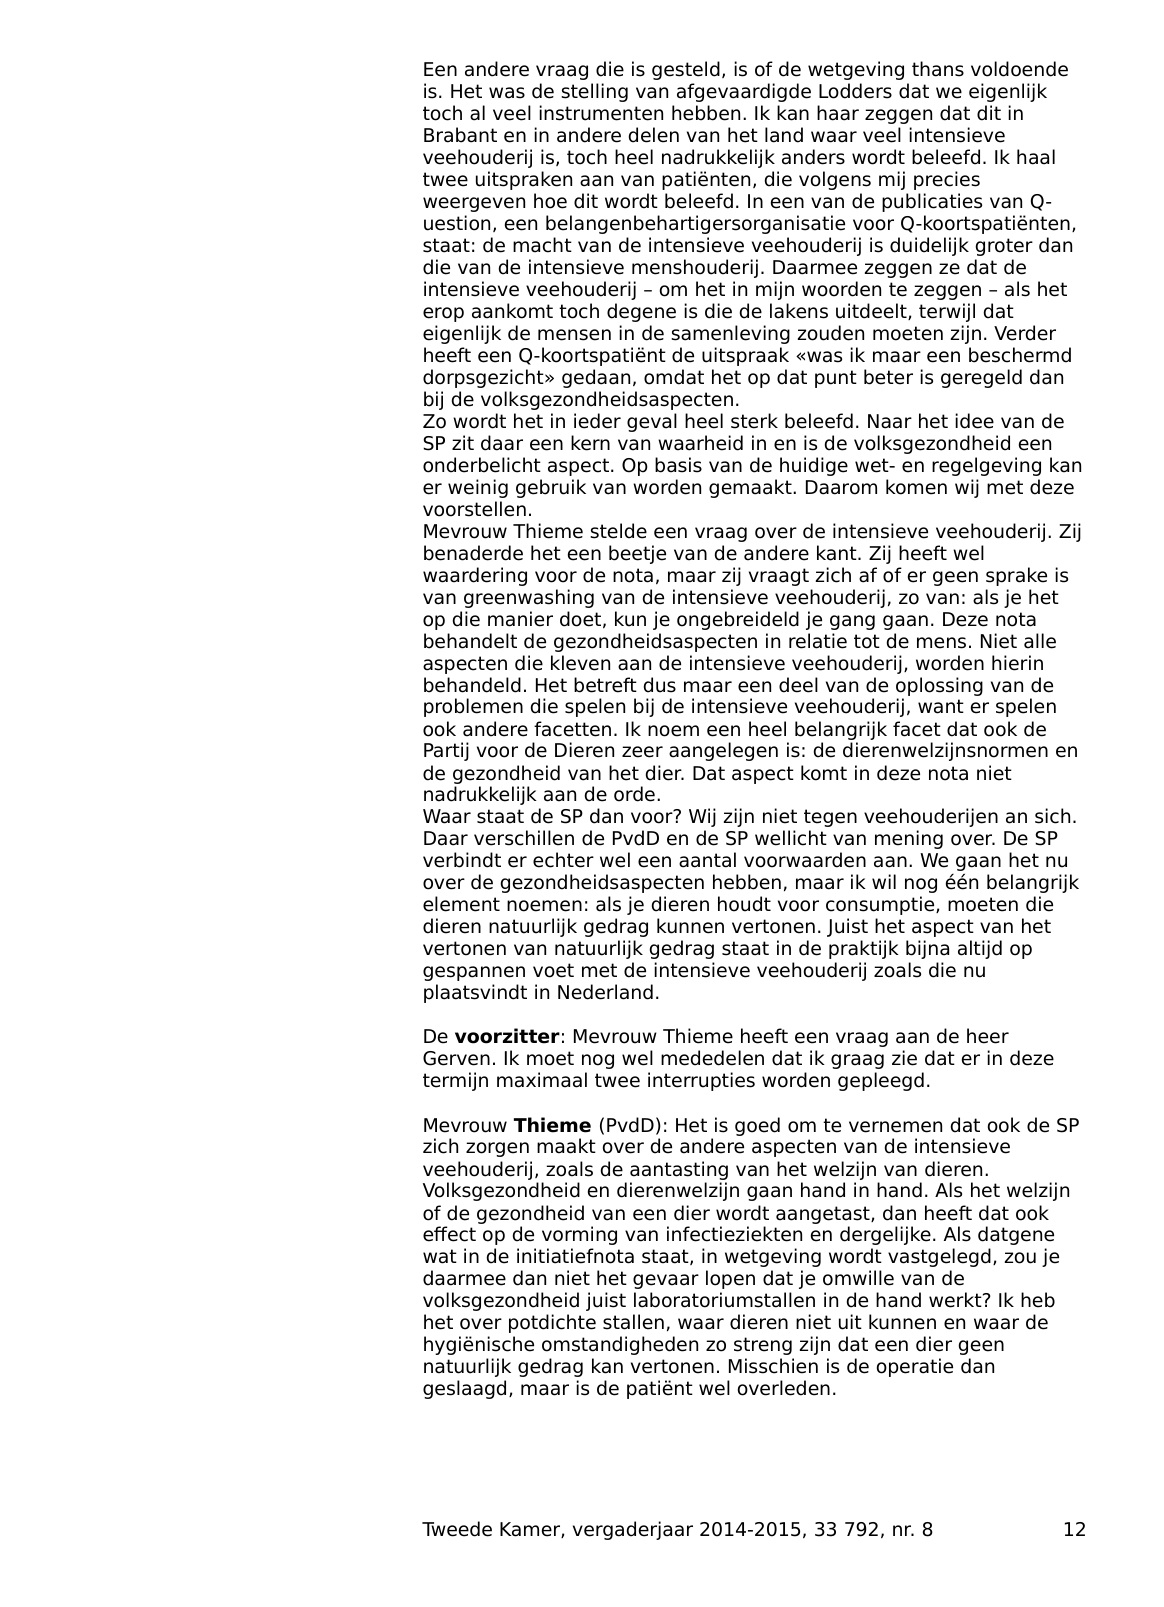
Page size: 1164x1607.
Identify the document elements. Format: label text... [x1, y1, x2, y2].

text Waar staat de SP dan voor? Wij zijn niet tegen veehouderijen an sich. Daar verschillen de PvdD en de SP wellicht van mening over. De SP verbindt er echter wel een aantal voorwaarden aan. We gaan het nu over de gezondheidsaspecten hebben, maar ik wil nog één belangrijk element noemen: als je dieren houdt voor consumptie, moeten die dieren natuurlijk gedrag kunnen vertonen. Juist het aspect van het vertonen van natuurlijk gedrag staat in de praktijk bijna altijd op gespannen voet met de intensieve veehouderij zoals die nu plaatsvindt in Nederland. [422, 806, 1087, 1004]
text De voorzitter: Mevrouw Thieme heeft een vraag aan de heer Gerven. Ik moet nog wel mededelen dat ik graag zie dat er in deze termijn maximaal twee interrupties worden gepleegd. [422, 1026, 1087, 1092]
text Een andere vraag die is gesteld, is of de wetgeving thans voldoende is. Het was de stelling van afgevaardigde Lodders dat we eigenlijk toch al veel instrumenten hebben. Ik kan haar zeggen dat dit in Brabant en in andere delen van het land waar veel intensieve veehouderij is, toch heel nadrukkelijk anders wordt beleefd. Ik haal twee uitspraken aan van patiënten, die volgens mij precies weergeven hoe dit wordt beleefd. In een van de publicaties van Q-uestion, een belangenbehartigersorganisatie voor Q-koortspatiënten, staat: de macht van de intensieve veehouderij is duidelijk groter dan die van de intensieve menshouderij. Daarmee zeggen ze dat de intensieve veehouderij – om het in mijn woorden te zeggen – als het erop aankomt toch degene is die de lakens uitdeelt, terwijl dat eigenlijk de mensen in de samenleving zouden moeten zijn. Verder heeft een Q-koortspatiënt de uitspraak «was ik maar een beschermd dorpsgezicht» gedaan, omdat het op dat punt beter is geregeld dan bij de volksgezondheidsaspecten. [422, 59, 1087, 411]
text Zo wordt het in ieder geval heel sterk beleefd. Naar het idee van de SP zit daar een kern van waarheid in en is de volksgezondheid een onderbelicht aspect. Op basis van de huidige wet- en regelgeving kan er weinig gebruik van worden gemaakt. Daarom komen wij met deze voorstellen. [422, 411, 1087, 521]
text Mevrouw Thieme (PvdD): Het is goed om te vernemen dat ook de SP zich zorgen maakt over de andere aspecten van de intensieve veehouderij, zoals de aantasting van het welzijn van dieren. Volksgezondheid en dierenwelzijn gaan hand in hand. Als het welzijn of de gezondheid van een dier wordt aangetast, dan heeft dat ook effect op de vorming van infectieziekten en dergelijke. Als datgene wat in de initiatiefnota staat, in wetgeving wordt vastgelegd, zou je daarmee dan niet het gevaar lopen dat je omwille van de volksgezondheid juist laboratoriumstallen in de hand werkt? Ik heb het over potdichte stallen, waar dieren niet uit kunnen en waar de hygiënische omstandigheden zo streng zijn dat een dier geen natuurlijk gedrag kan vertonen. Misschien is de operatie dan geslaagd, maar is de patiënt wel overleden. [422, 1114, 1087, 1400]
text Mevrouw Thieme stelde een vraag over de intensieve veehouderij. Zij benaderde het een beetje van de andere kant. Zij heeft wel waardering voor de nota, maar zij vraagt zich af of er geen sprake is van greenwashing van de intensieve veehouderij, zo van: als je het op die manier doet, kun je ongebreideld je gang gaan. Deze nota behandelt de gezondheidsaspecten in relatie tot de mens. Niet alle aspecten die kleven aan de intensieve veehouderij, worden hierin behandeld. Het betreft dus maar een deel van de oplossing van de problemen die spelen bij de intensieve veehouderij, want er spelen ook andere facetten. Ik noem een heel belangrijk facet dat ook de Partij voor de Dieren zeer aangelegen is: de dierenwelzijnsnormen en de gezondheid van het dier. Dat aspect komt in deze nota niet nadrukkelijk aan de orde. [422, 521, 1087, 806]
